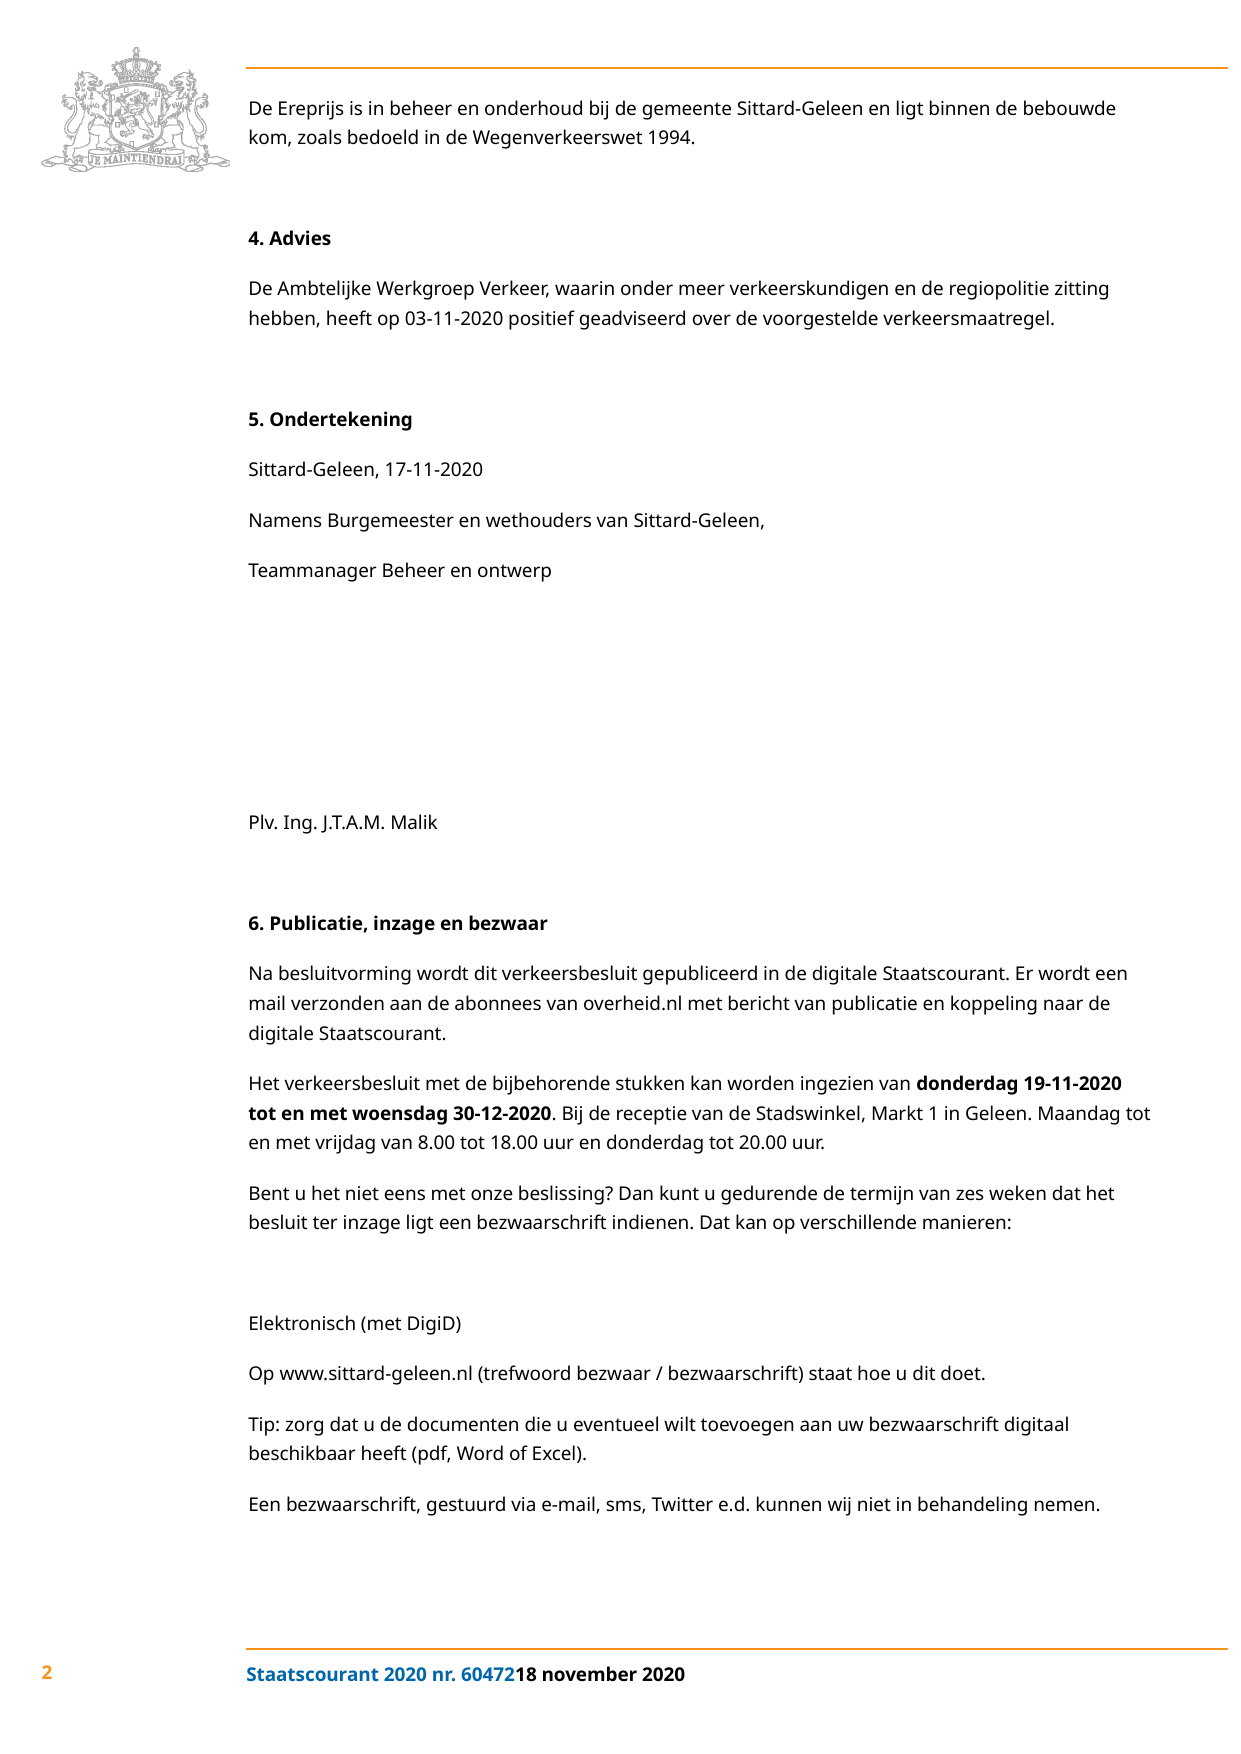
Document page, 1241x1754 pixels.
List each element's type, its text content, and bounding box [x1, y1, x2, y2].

text Namens Burgemeester en wethouders van Sittard-Geleen, [248, 507, 1152, 533]
picture [41, 47, 231, 172]
text Een bezwaarschrift, gestuurd via e-mail, sms, Twitter e.d. kunnen wij niet in behandeling nemen. [248, 1491, 1152, 1517]
text Sittard-Geleen, 17-11-2020 [248, 456, 1152, 482]
text Op www.sittard-geleen.nl (trefwoord bezwaar / bezwaarschrift) staat hoe u dit doet. [248, 1361, 1152, 1386]
text Tip: zorg dat u de documenten die u eventueel wilt toevoegen aan uw bezwaarschrift digitaal beschikbaar heeft (pdf, Word of Excel). [248, 1411, 1152, 1466]
text Teammanager Beheer en ontwerp [248, 557, 1152, 583]
text Bent u het niet eens met onze beslissing? Dan kunt u gedurende de termijn van zes weken dat het besluit ter inzage ligt een bezwaarschrift indienen. Dat kan op verschillende manieren: [248, 1180, 1152, 1235]
text Elektronisch (met DigiD) [248, 1310, 1152, 1336]
text Plv. Ing. J.T.A.M. Malik [248, 809, 1152, 835]
text Na besluitvorming wordt dit verkeersbesluit gepubliceerd in de digitale Staatscourant. Er wordt een mail verzonden aan de abonnees van overheid.nl met bericht van publicatie en koppeling naar de digitale Staatscourant. [248, 961, 1152, 1046]
text 6. Publicatie, inzage en bezwaar [248, 910, 1152, 936]
text De Ereprijs is in beheer en onderhoud bij de gemeente Sittard-Geleen en ligt binnen de bebouwde kom, zoals bedoeld in de Wegenverkeerswet 1994. [248, 95, 1152, 150]
text Het verkeersbesluit met de bijbehorende stukken kan worden ingezien van donderdag 19-11-2020 tot en met woensdag 30-12-2020. Bij de receptie van de Stadswinkel, Markt 1 in Geleen. Maandag tot en met vrijdag van 8.00 tot 18.00 uur en donderdag tot 20.00 uur. [248, 1070, 1152, 1155]
text De Ambtelijke Werkgroep Verkeer, waarin onder meer verkeerskundigen en de regiopolitie zitting hebben, heeft op 03-11-2020 positief geadviseerd over de voorgestelde verkeersmaatregel. [248, 276, 1152, 331]
text 5. Ondertekening [248, 406, 1152, 432]
text 4. Advies [248, 225, 1152, 251]
